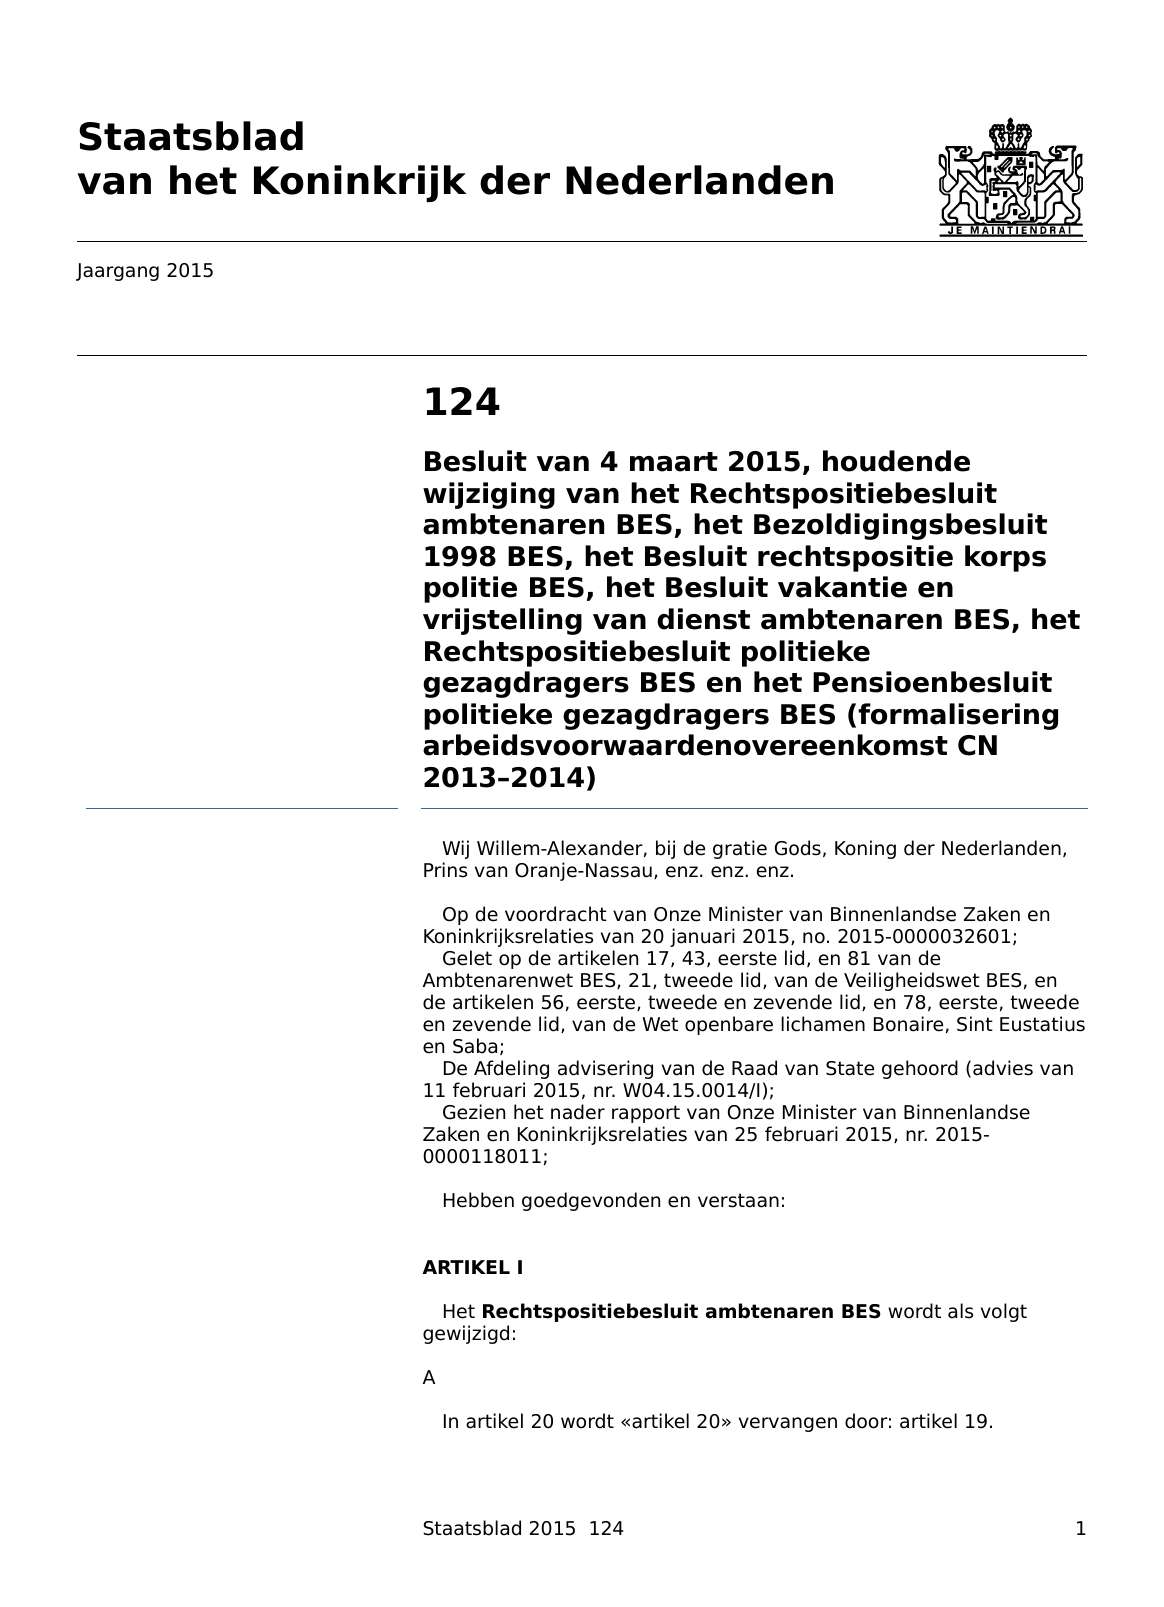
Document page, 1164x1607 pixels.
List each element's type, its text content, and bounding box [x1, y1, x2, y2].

subtitle 124 [422, 381, 1087, 424]
text Wij Willem-Alexander, bij de gratie Gods, Koning der Nederlanden, Prins van Oranje-Nassau, enz. enz. enz. [422, 838, 1087, 882]
text In artikel 20 wordt «artikel 20» vervangen door: artikel 19. [422, 1411, 1087, 1433]
text Besluit van 4 maart 2015, houdende wijziging van het Rechtspositiebesluit ambtenaren BES, het Bezoldigingsbesluit 1998 BES, het Besluit rechtspositie korps politie BES, het Besluit vakantie en vrijstelling van dienst ambtenaren BES, het Rechtspositiebesluit politieke gezagdragers BES en het Pensioenbesluit politieke gezagdragers BES (formalisering arbeidsvoorwaardenovereenkomst CN 2013–2014) [422, 447, 1087, 794]
text Het Rechtspositiebesluit ambtenaren BES wordt als volgt gewijzigd: [422, 1301, 1087, 1345]
picture [936, 115, 1087, 240]
subtitle ARTIKEL I [422, 1257, 1087, 1278]
table_header Staatsblad van het Koninkrijk der Nederlanden [77, 100, 886, 241]
text Gezien het nader rapport van Onze Minister van Binnenlandse Zaken en Koninkrijksrelaties van 25 februari 2015, nr. 2015-0000118011; [422, 1102, 1087, 1168]
table_cell Jaargang 2015 [77, 242, 1087, 355]
text Hebben goedgevonden en verstaan: [422, 1190, 1087, 1212]
text Op de voordracht van Onze Minister van Binnenlandse Zaken en Koninkrijksrelaties van 20 januari 2015, no. 2015-0000032601; [422, 904, 1087, 948]
table_header [886, 100, 1087, 241]
text Gelet op de artikelen 17, 43, eerste lid, en 81 van de Ambtenarenwet BES, 21, tweede lid, van de Veiligheidswet BES, en de artikelen 56, eerste, tweede en zevende lid, en 78, eerste, tweede en zevende lid, van de Wet openbare lichamen Bonaire, Sint Eustatius en Saba; [422, 948, 1087, 1058]
text A [422, 1367, 1087, 1389]
text De Afdeling advisering van de Raad van State gehoord (advies van 11 februari 2015, nr. W04.15.0014/I); [422, 1058, 1087, 1102]
